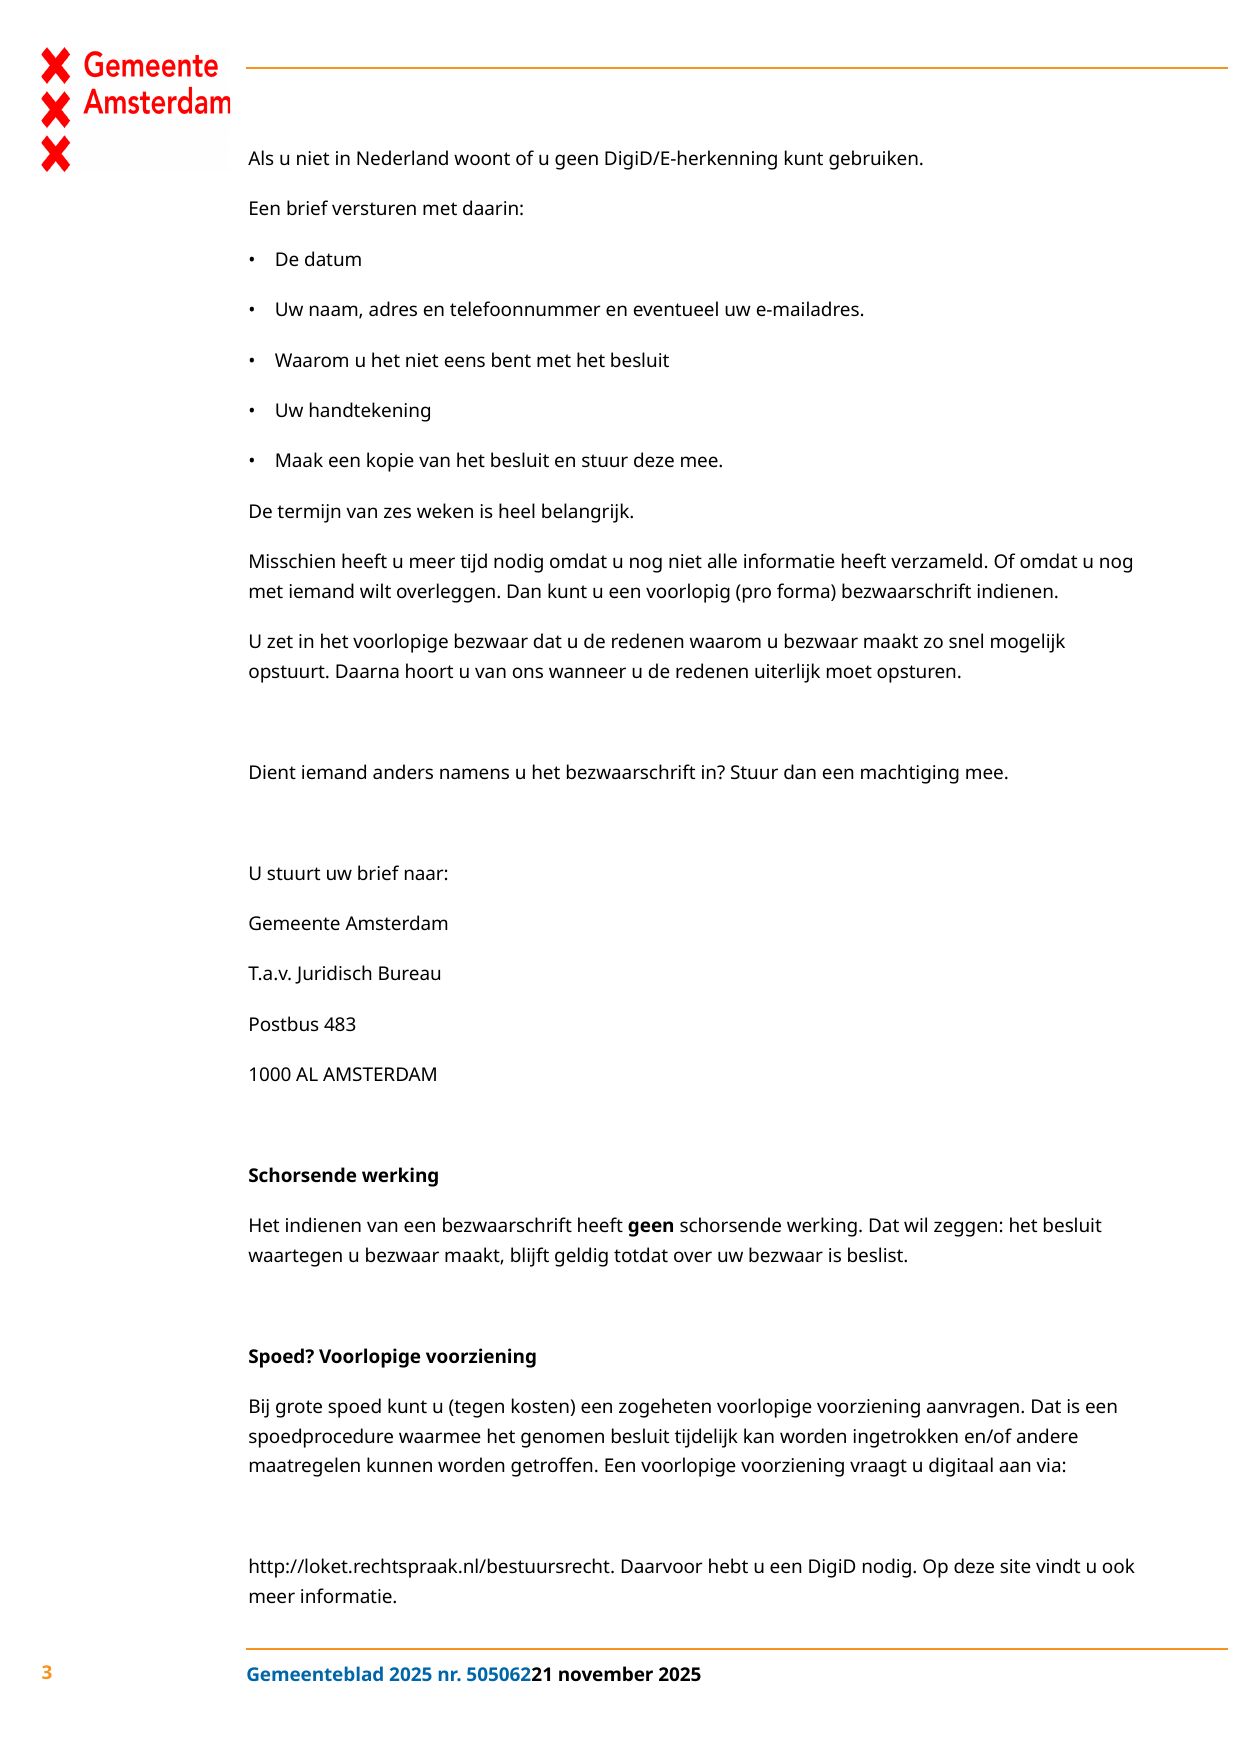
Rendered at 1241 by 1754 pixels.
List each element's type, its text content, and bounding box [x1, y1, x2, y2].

text http://loket.rechtspraak.nl/bestuursrecht. Daarvoor hebt u een DigiD nodig. Op deze site vindt u ook meer informatie. [248, 1553, 1152, 1609]
text Postbus 483 [248, 1011, 1152, 1037]
text • De datum [248, 246, 1152, 272]
text Schorsende werking [248, 1162, 1152, 1188]
picture [41, 47, 231, 172]
text Als u niet in Nederland woont of u geen DigiD/E-herkenning kunt gebruiken. [248, 145, 1152, 171]
text • Maak een kopie van het besluit en stuur deze mee. [248, 448, 1152, 473]
text Het indienen van een bezwaarschrift heeft geen schorsende werking. Dat wil zeggen: het besluit waartegen u bezwaar maakt, blijft geldig totdat over uw bezwaar is beslist. [248, 1213, 1152, 1268]
text • Uw handtekening [248, 397, 1152, 423]
text T.a.v. Juridisch Bureau [248, 961, 1152, 986]
text U zet in het voorlopige bezwaar dat u de redenen waarom u bezwaar maakt zo snel mogelijk opstuurt. Daarna hoort u van ons wanneer u de redenen uiterlijk moet opsturen. [248, 628, 1152, 684]
text 1000 AL AMSTERDAM [248, 1061, 1152, 1087]
text Spoed? Voorlopige voorziening [248, 1343, 1152, 1369]
text Een brief versturen met daarin: [248, 196, 1152, 221]
text Gemeente Amsterdam [248, 910, 1152, 936]
text De termijn van zes weken is heel belangrijk. [248, 498, 1152, 524]
text Misschien heeft u meer tijd nodig omdat u nog niet alle informatie heeft verzameld. Of omdat u nog met iemand wilt overleggen. Dan kunt u een voorlopig (pro forma) bezwaarschrift indienen. [248, 548, 1152, 604]
text U stuurt uw brief naar: [248, 860, 1152, 886]
text • Uw naam, adres en telefoonnummer en eventueel uw e-mailadres. [248, 296, 1152, 322]
text Dient iemand anders namens u het bezwaarschrift in? Stuur dan een machtiging mee. [248, 759, 1152, 785]
text Bij grote spoed kunt u (tegen kosten) een zogeheten voorlopige voorziening aanvragen. Dat is een spoedprocedure waarmee het genomen besluit tijdelijk kan worden ingetrokken en/of andere maatregelen kunnen worden getroffen. Een voorlopige voorziening vraagt u digitaal aan via: [248, 1393, 1152, 1478]
text • Waarom u het niet eens bent met het besluit [248, 347, 1152, 373]
